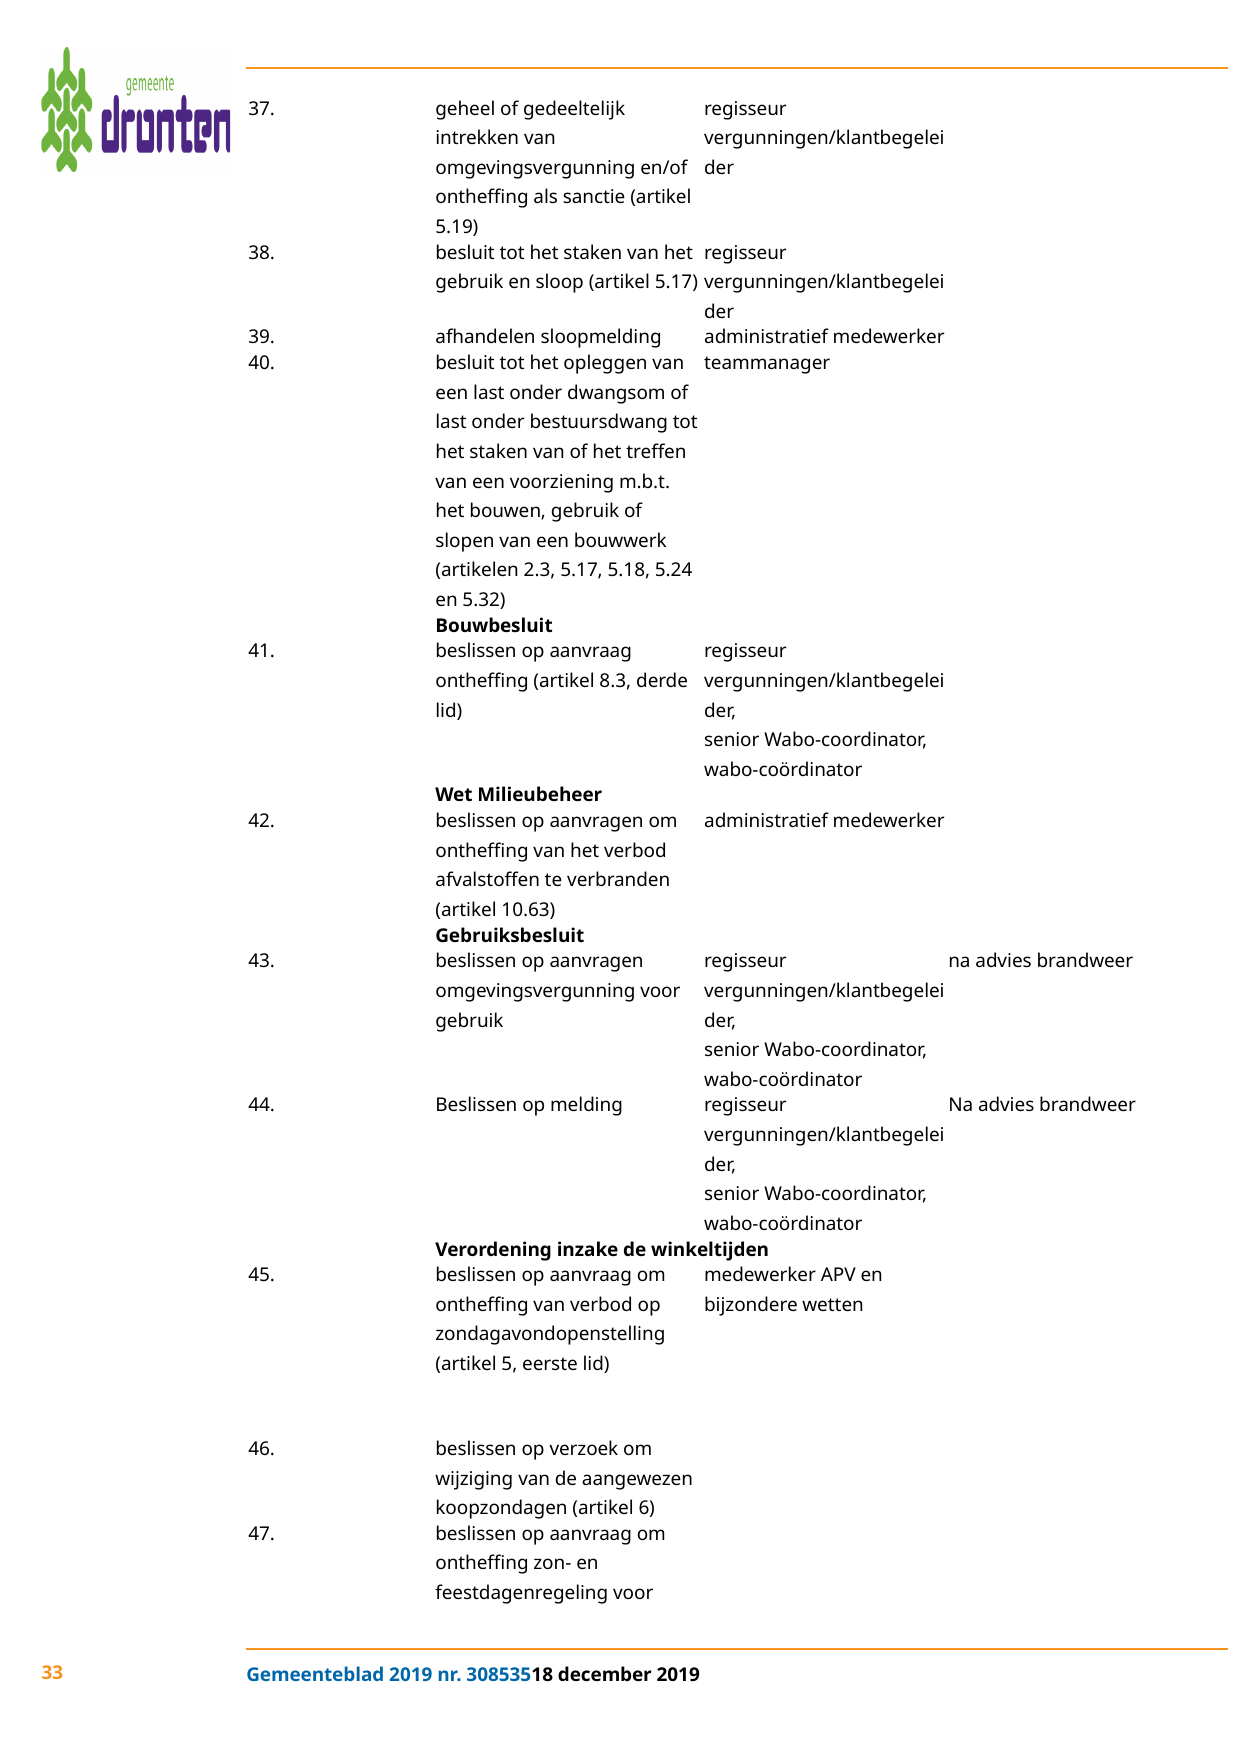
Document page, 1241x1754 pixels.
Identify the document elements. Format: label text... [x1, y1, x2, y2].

table_cell [948, 808, 1152, 922]
table_cell beslissen op aanvraag ontheffing (artikel 8.3, derde lid) [435, 638, 704, 782]
table_cell Verordening inzake de winkeltijden [435, 1236, 1152, 1261]
table_cell 47. [248, 1520, 435, 1605]
table_cell 39. [248, 324, 435, 349]
table_cell [948, 1261, 1152, 1435]
table_cell beslissen op aanvragen om ontheffing van het verbod afvalstoffen te verbranden (artikel 10.63) [435, 808, 704, 922]
table_cell geheel of gedeeltelijk intrekken van omgevingsvergunning en/of ontheffing als sanctie (artikel 5.19) [435, 95, 704, 239]
table_cell 40. [248, 350, 435, 612]
table_cell [948, 1435, 1152, 1520]
table_cell [948, 638, 1152, 782]
table_cell teammanager [704, 350, 948, 612]
table_cell [248, 612, 435, 638]
table_cell 44. [248, 1092, 435, 1236]
table_cell [704, 1520, 948, 1605]
table_cell na advies brandweer [948, 948, 1152, 1092]
table_cell 45. [248, 1261, 435, 1435]
table_cell 43. [248, 948, 435, 1092]
table_cell administratief medewerker [704, 808, 948, 922]
table_cell beslissen op aanvragen omgevingsvergunning voor gebruik [435, 948, 704, 1092]
table_cell [248, 782, 435, 807]
table_cell regisseur vergunningen/klantbegeleider [704, 95, 948, 239]
picture [41, 47, 231, 172]
table_cell besluit tot het staken van het gebruik en sloop (artikel 5.17) [435, 239, 704, 324]
table_cell 37. [248, 95, 435, 239]
table_cell regisseur vergunningen/klantbegeleider, senior Wabo-coordinator, wabo-coördinator [704, 948, 948, 1092]
table_cell [948, 324, 1152, 349]
table_cell 46. [248, 1435, 435, 1520]
table_cell beslissen op verzoek om wijziging van de aangewezen koopzondagen (artikel 6) [435, 1435, 704, 1520]
table_cell regisseur vergunningen/klantbegeleider, senior Wabo-coordinator, wabo-coördinator [704, 1092, 948, 1236]
table_cell [948, 95, 1152, 239]
table_cell Gebruiksbesluit [435, 922, 1152, 948]
table_cell beslissen op aanvraag om ontheffing van verbod op zondagavondopenstelling (artikel 5, eerste lid) [435, 1261, 704, 1435]
table_cell 38. [248, 239, 435, 324]
table_cell [948, 350, 1152, 612]
table_cell [248, 1236, 435, 1261]
table_cell [704, 1435, 948, 1520]
table_cell besluit tot het opleggen van een last onder dwangsom of last onder bestuursdwang tot het staken van of het treffen van een voorziening m.b.t. het bouwen, gebruik of slopen van een bouwwerk (artikelen 2.3, 5.17, 5.18, 5.24 en 5.32) [435, 350, 704, 612]
table_cell 41. [248, 638, 435, 782]
table_cell Wet Milieubeheer [435, 782, 1152, 807]
table_cell afhandelen sloopmelding [435, 324, 704, 349]
table_cell Na advies brandweer [948, 1092, 1152, 1236]
table_cell beslissen op aanvraag om ontheffing zon- en feestdagenregeling voor [435, 1520, 704, 1605]
table_cell regisseur vergunningen/klantbegeleider [704, 239, 948, 324]
table_cell 42. [248, 808, 435, 922]
table_cell regisseur vergunningen/klantbegeleider, senior Wabo-coordinator, wabo-coördinator [704, 638, 948, 782]
table_cell Bouwbesluit [435, 612, 1152, 638]
table_cell Beslissen op melding [435, 1092, 704, 1236]
table_cell administratief medewerker [704, 324, 948, 349]
table_cell medewerker APV en bijzondere wetten [704, 1261, 948, 1435]
table_cell [248, 922, 435, 948]
table_cell [948, 239, 1152, 324]
table_cell [948, 1520, 1152, 1605]
